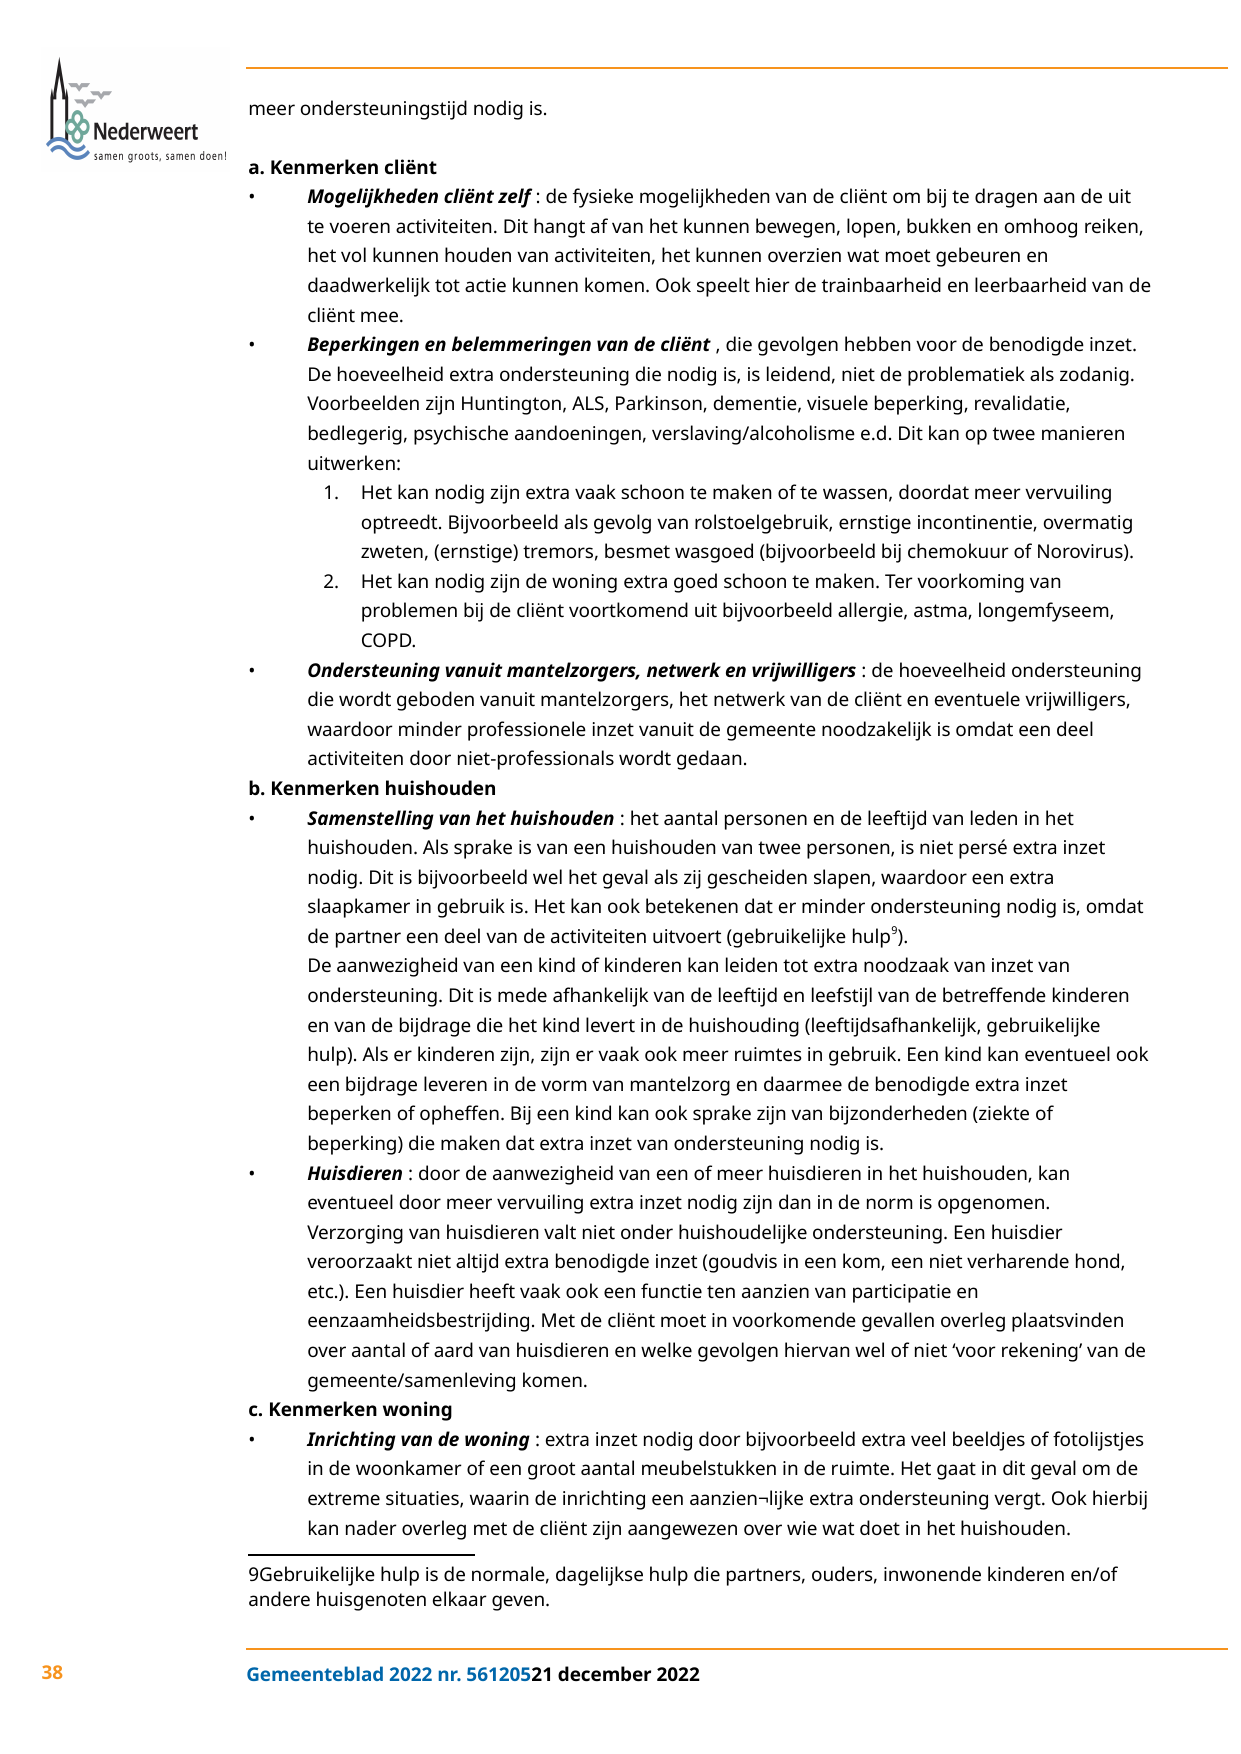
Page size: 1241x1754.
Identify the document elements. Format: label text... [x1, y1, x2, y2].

list Mogelijkheden cliënt zelf : de fysieke mogelijkheden van de cliënt om bij te dragen aan de uit te voeren activiteiten. Dit hangt af van het kunnen bewegen, lopen, bukken en omhoog reiken, het vol kunnen houden van activiteiten, het kunnen overzien wat moet gebeuren en daadwerkelijk tot actie kunnen komen. Ook speelt hier de trainbaarheid en leerbaarheid van de cliënt mee. [248, 183, 1152, 328]
text meer ondersteuningstijd nodig is. [248, 95, 1152, 121]
list Inrichting van de woning : extra inzet nodig door bijvoorbeeld extra veel beeldjes of fotolijstjes in de woonkamer of een groot aantal meubelstukken in de ruimte. Het gaat in dit geval om de extreme situaties, waarin de inrichting een aanzien¬lijke extra ondersteuning vergt. Ook hierbij kan nader overleg met de cliënt zijn aangewezen over wie wat doet in het huishouden. [248, 1426, 1152, 1541]
text b. Kenmerken huishouden [248, 775, 1152, 801]
text a. Kenmerken cliënt [248, 154, 1152, 180]
list Huisdieren : door de aanwezigheid van een of meer huisdieren in het huishouden, kan eventueel door meer vervuiling extra inzet nodig zijn dan in de norm is opgenomen. Verzorging van huisdieren valt niet onder huishoudelijke ondersteuning. Een huisdier veroorzaakt niet altijd extra benodigde inzet (goudvis in een kom, een niet verharende hond, etc.). Een huisdier heeft vaak ook een functie ten aanzien van participatie en eenzaamheidsbestrijding. Met de cliënt moet in voorkomende gevallen overleg plaatsvinden over aantal of aard van huisdieren en welke gevolgen hiervan wel of niet ‘voor rekening’ van de gemeente/samenleving komen. [248, 1160, 1152, 1393]
text c. Kenmerken woning [248, 1396, 1152, 1422]
list Ondersteuning vanuit mantelzorgers, netwerk en vrijwilligers : de hoeveelheid ondersteuning die wordt geboden vanuit mantelzorgers, het netwerk van de cliënt en eventuele vrijwilligers, waardoor minder professionele inzet vanuit de gemeente noodzakelijk is omdat een deel activiteiten door niet-professionals wordt gedaan. [248, 657, 1152, 771]
list Het kan nodig zijn extra vaak schoon te maken of te wassen, doordat meer vervuiling optreedt. Bijvoorbeeld als gevolg van rolstoelgebruik, ernstige incontinentie, overmatig zweten, (ernstige) tremors, besmet wasgoed (bijvoorbeeld bij chemokuur of Norovirus). [323, 479, 1152, 564]
picture [41, 47, 231, 172]
list Samenstelling van het huishouden : het aantal personen en de leeftijd van leden in het huishouden. Als sprake is van een huishouden van twee personen, is niet persé extra inzet nodig. Dit is bijvoorbeeld wel het geval als zij gescheiden slapen, waardoor een extra slaapkamer in gebruik is. Het kan ook betekenen dat er minder ondersteuning nodig is, omdat de partner een deel van de activiteiten uitvoert (gebruikelijke hulp). [248, 805, 1152, 949]
list Het kan nodig zijn de woning extra goed schoon te maken. Ter voorkoming van problemen bij de cliënt voortkomend uit bijvoorbeeld allergie, astma, longemfyseem, COPD. [323, 568, 1152, 653]
list De aanwezigheid van een kind of kinderen kan leiden tot extra noodzaak van inzet van ondersteuning. Dit is mede afhankelijk van de leeftijd en leefstijl van de betreffende kinderen en van de bijdrage die het kind levert in de huishouding (leeftijdsafhankelijk, gebruikelijke hulp). Als er kinderen zijn, zijn er vaak ook meer ruimtes in gebruik. Een kind kan eventueel ook een bijdrage leveren in de vorm van mantelzorg en daarmee de benodigde extra inzet beperken of opheffen. Bij een kind kan ook sprake zijn van bijzonderheden (ziekte of beperking) die maken dat extra inzet van ondersteuning nodig is. [248, 953, 1152, 1156]
list Beperkingen en belemmeringen van de cliënt , die gevolgen hebben voor de benodigde inzet. De hoeveelheid extra ondersteuning die nodig is, is leidend, niet de problematiek als zodanig. Voorbeelden zijn Huntington, ALS, Parkinson, dementie, visuele beperking, revalidatie, bedlegerig, psychische aandoeningen, verslaving/alcoholisme e.d. Dit kan op twee manieren uitwerken: [248, 331, 1152, 476]
list Gebruikelijke hulp is de normale, dagelijkse hulp die partners, ouders, inwonende kinderen en/of andere huisgenoten elkaar geven. [248, 1561, 1152, 1612]
